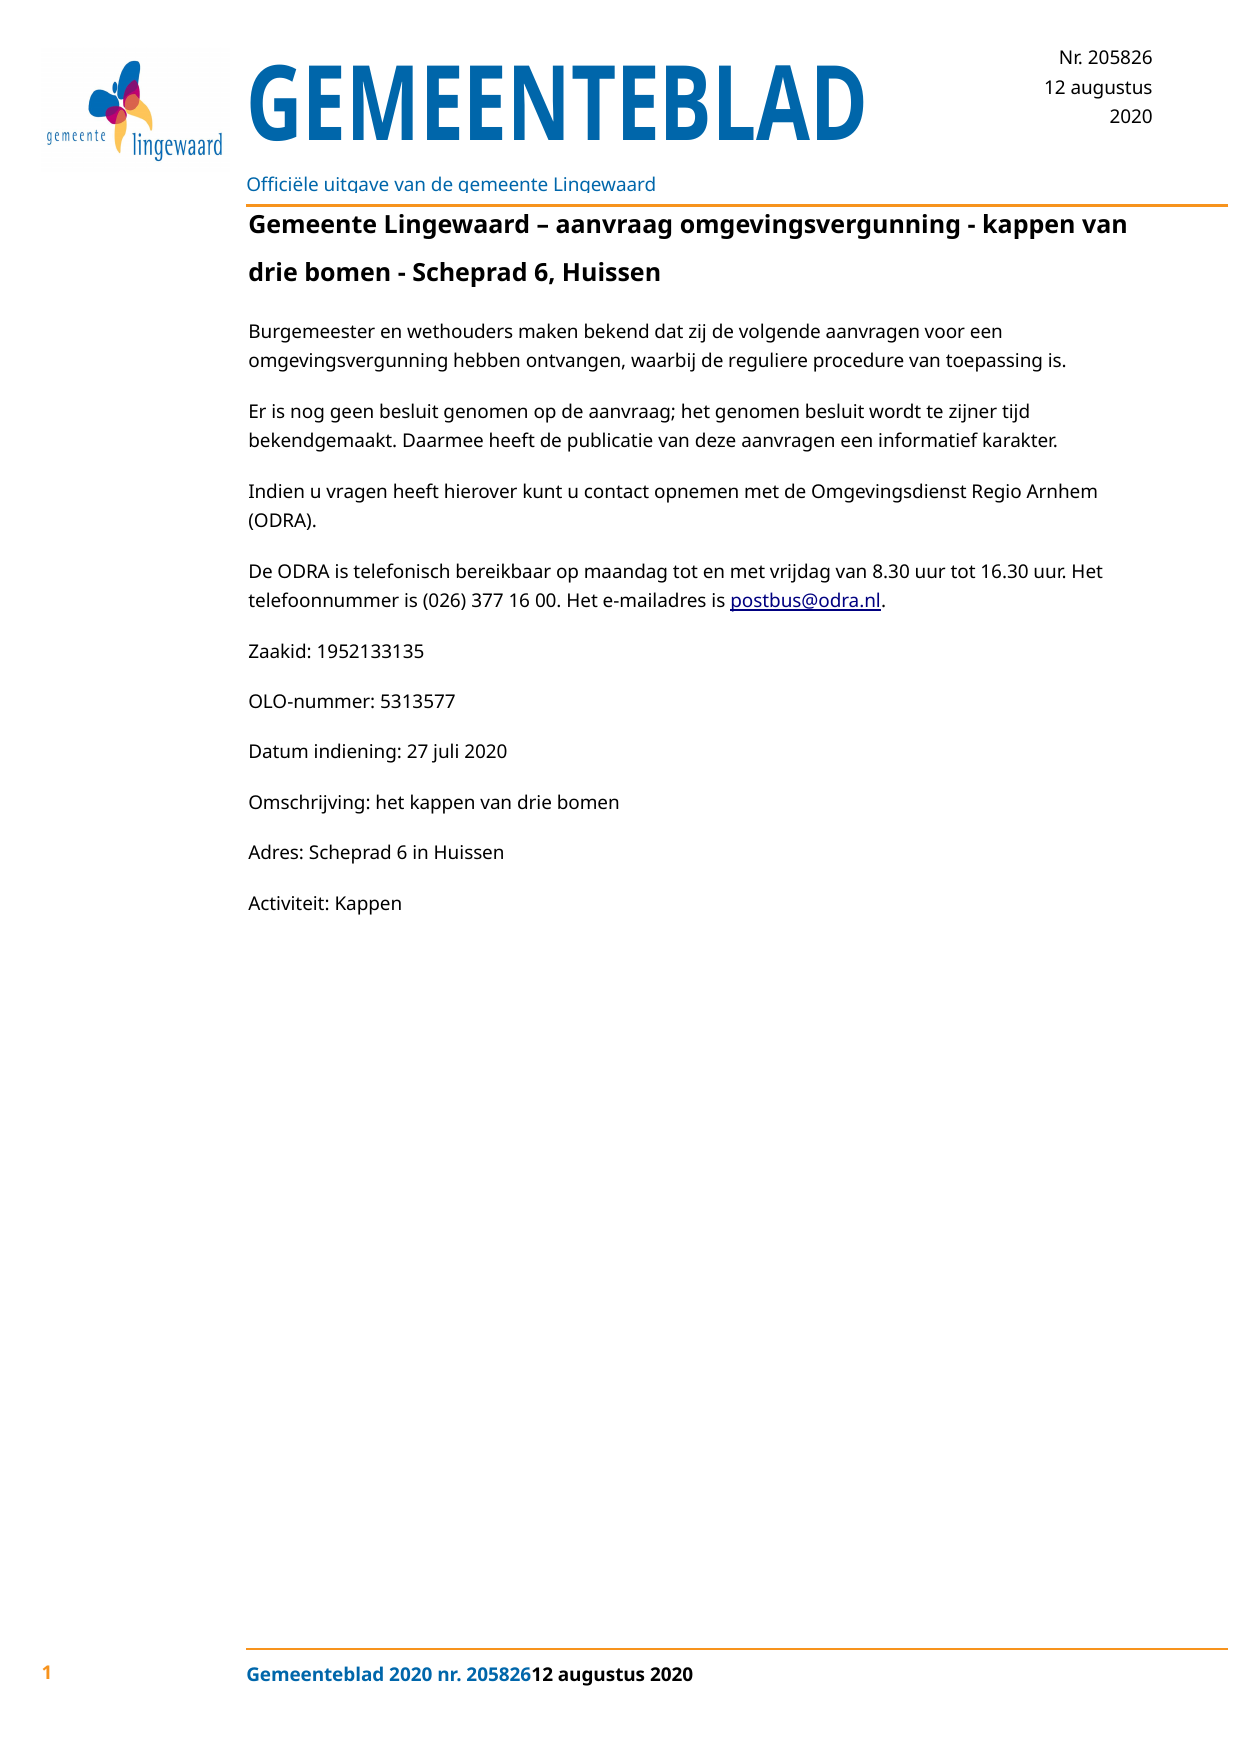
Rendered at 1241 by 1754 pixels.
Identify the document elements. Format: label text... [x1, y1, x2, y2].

text Activiteit: Kappen [248, 890, 1152, 916]
text Datum indiening: 27 juli 2020 [248, 739, 1152, 764]
picture [41, 47, 231, 172]
text Adres: Scheprad 6 in Huissen [248, 839, 1152, 865]
text OLO-nummer: 5313577 [248, 688, 1152, 714]
text De ODRA is telefonisch bereikbaar op maandag tot en met vrijdag van 8.30 uur tot 16.30 uur. Het telefoonnummer is (026) 377 16 00. Het e-mailadres is postbus@odra.nl. [248, 558, 1152, 613]
text Er is nog geen besluit genomen op de aanvraag; het genomen besluit wordt te zijner tijd bekendgemaakt. Daarmee heeft de publicatie van deze aanvragen een informatief karakter. [248, 398, 1152, 453]
text Burgemeester en wethouders maken bekend dat zij de volgende aanvragen voor een omgevingsvergunning hebben ontvangen, waarbij de reguliere procedure van toepassing is. [248, 318, 1152, 373]
text Gemeente Lingewaard – aanvraag omgevingsvergunning - kappen van drie bomen - Scheprad 6, Huissen [248, 207, 1152, 288]
text Zaakid: 1952133135 [248, 638, 1152, 664]
text Omschrijving: het kappen van drie bomen [248, 789, 1152, 815]
text Indien u vragen heeft hierover kunt u contact opnemen met de Omgevingsdienst Regio Arnhem (ODRA). [248, 478, 1152, 533]
